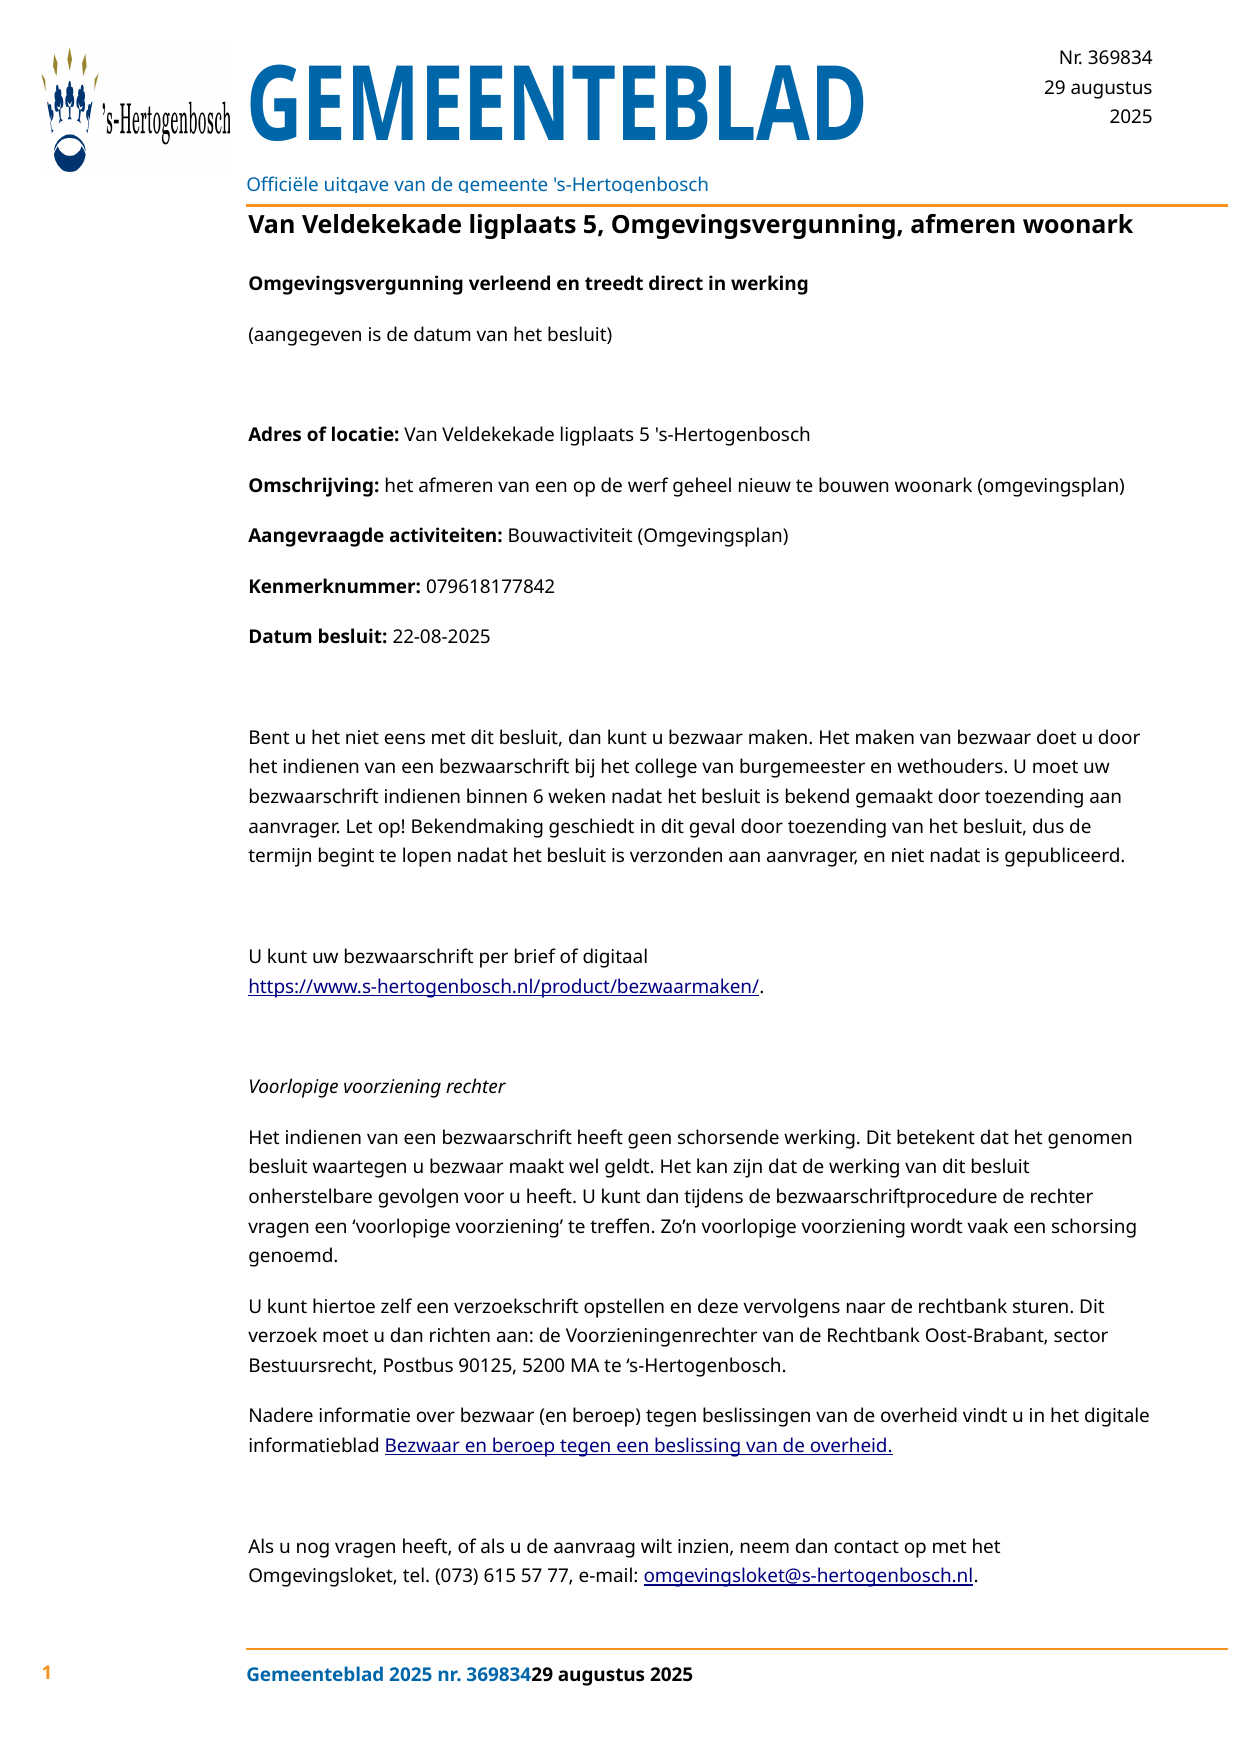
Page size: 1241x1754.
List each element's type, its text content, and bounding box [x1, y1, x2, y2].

text (aangegeven is de datum van het besluit) [248, 321, 1152, 346]
text Datum besluit: 22-08-2025 [248, 623, 1152, 649]
text Als u nog vragen heeft, of als u de aanvraag wilt inzien, neem dan contact op met het Omgevingsloket, tel. (073) 615 57 77, e-mail: omgevingsloket@s-hertogenbosch.nl. [248, 1533, 1152, 1588]
text U kunt uw bezwaarschrift per brief of digitaal https://www.s-hertogenbosch.nl/product/bezwaarmaken/. [248, 943, 1152, 998]
text Bent u het niet eens met dit besluit, dan kunt u bezwaar maken. Het maken van bezwaar doet u door het indienen van een bezwaarschrift bij het college van burgemeester en wethouders. U moet uw bezwaarschrift indienen binnen 6 weken nadat het besluit is bekend gemaakt door toezending aan aanvrager. Let op! Bekendmaking geschiedt in dit geval door toezending van het besluit, dus de termijn begint te lopen nadat het besluit is verzonden aan aanvrager, en niet nadat is gepubliceerd. [248, 724, 1152, 868]
text Aangevraagde activiteiten: Bouwactiviteit (Omgevingsplan) [248, 522, 1152, 548]
text Van Veldekekade ligplaats 5, Omgevingsvergunning, afmeren woonark [248, 207, 1152, 241]
picture [41, 47, 231, 172]
text Omgevingsvergunning verleend en treedt direct in werking [248, 270, 1152, 296]
text Omschrijving: het afmeren van een op de werf geheel nieuw te bouwen woonark (omgevingsplan) [248, 472, 1152, 498]
text Kenmerknummer: 079618177842 [248, 573, 1152, 598]
text Voorlopige voorziening rechter [248, 1074, 1152, 1099]
text Nadere informatie over bezwaar (en beroep) tegen beslissingen van de overheid vindt u in het digitale informatieblad Bezwaar en beroep tegen een beslissing van de overheid. [248, 1402, 1152, 1458]
text Het indienen van een bezwaarschrift heeft geen schorsende werking. Dit betekent dat het genomen besluit waartegen u bezwaar maakt wel geldt. Het kan zijn dat de werking van dit besluit onherstelbare gevolgen voor u heeft. U kunt dan tijdens de bezwaarschriftprocedure de rechter vragen een ‘voorlopige voorziening’ te treffen. Zo’n voorlopige voorziening wordt vaak een schorsing genoemd. [248, 1124, 1152, 1268]
text Adres of locatie: Van Veldekekade ligplaats 5 's-Hertogenbosch [248, 422, 1152, 447]
text U kunt hiertoe zelf een verzoekschrift opstellen en deze vervolgens naar de rechtbank sturen. Dit verzoek moet u dan richten aan: de Voorzieningenrechter van de Rechtbank Oost-Brabant, sector Bestuursrecht, Postbus 90125, 5200 MA te ‘s-Hertogenbosch. [248, 1293, 1152, 1378]
